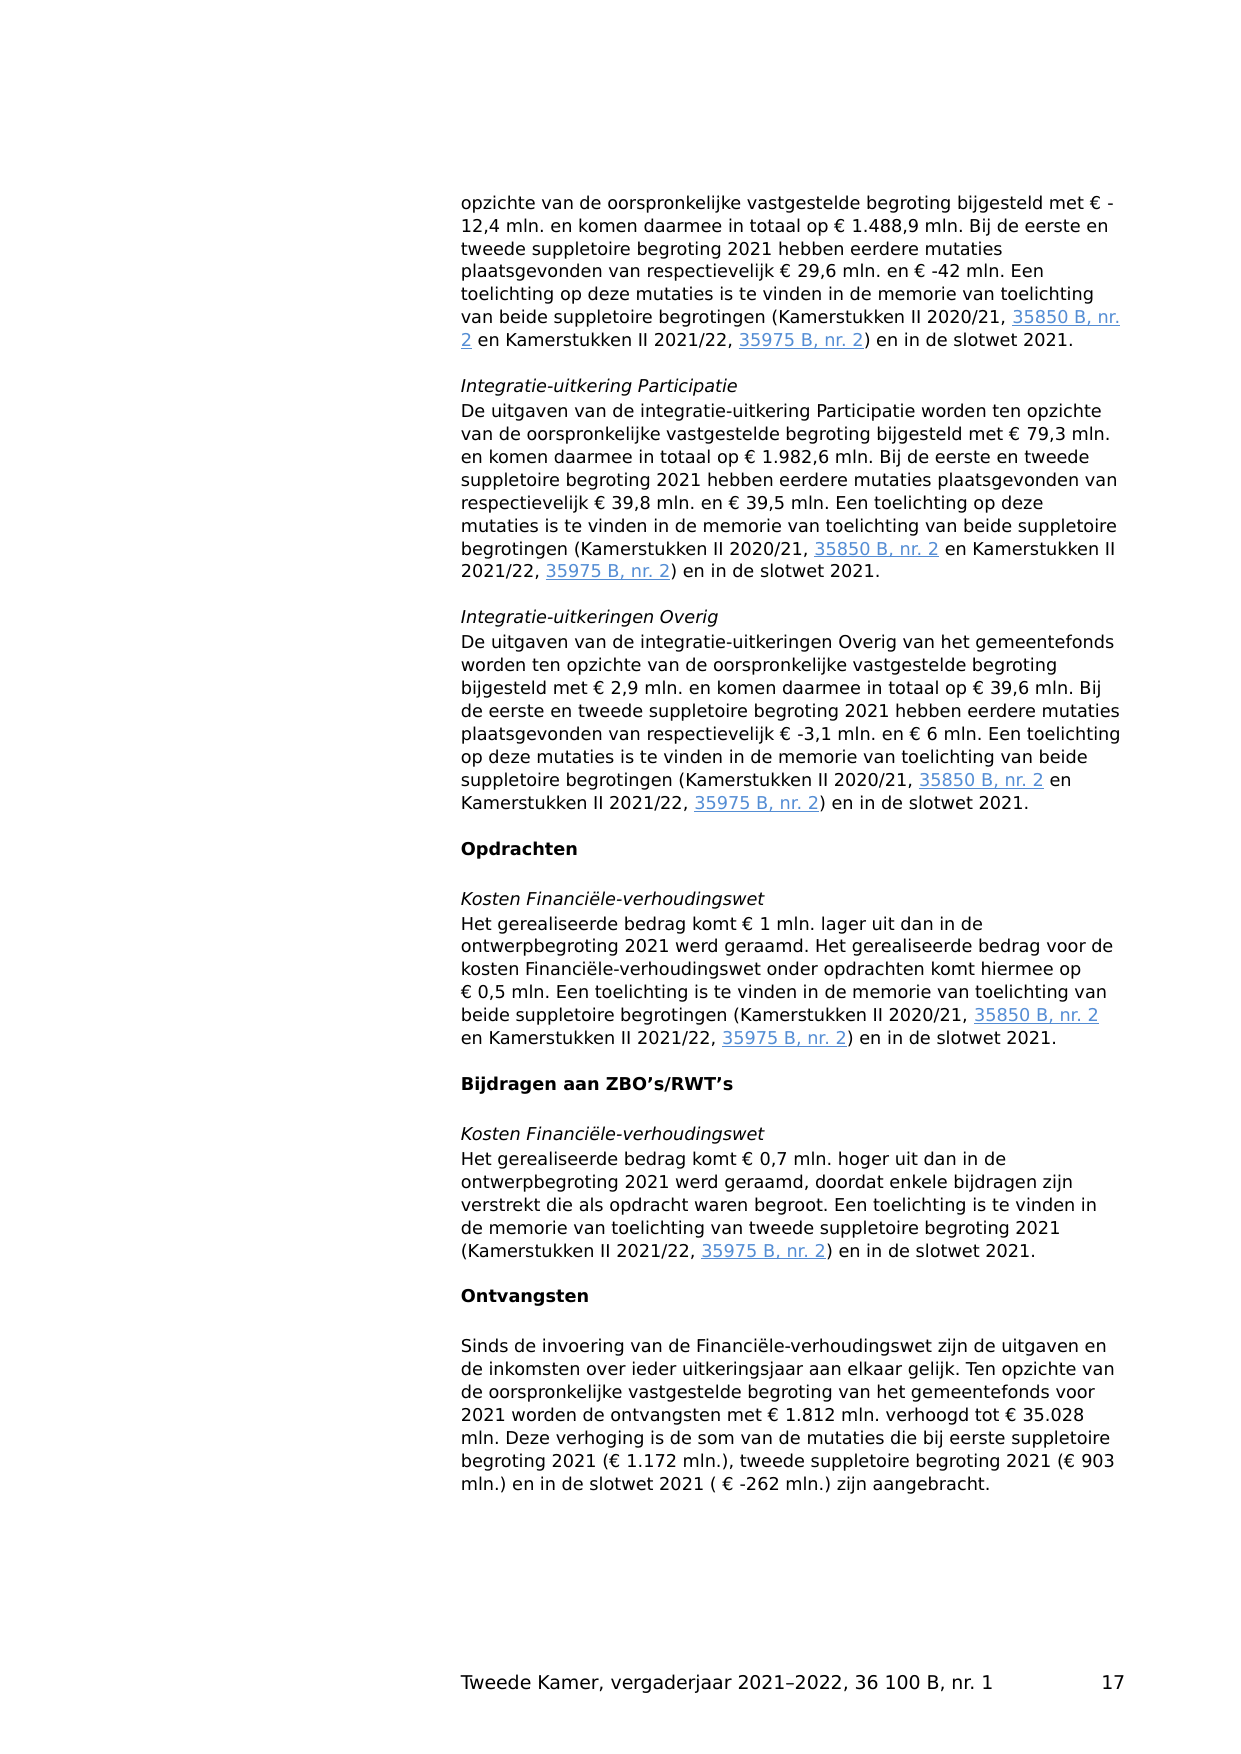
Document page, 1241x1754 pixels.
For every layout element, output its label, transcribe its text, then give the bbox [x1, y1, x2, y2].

text Het gerealiseerde bedrag komt € 1 mln. lager uit dan in de ontwerpbegroting 2021 werd geraamd. Het gerealiseerde bedrag voor de kosten Financiële-verhoudingswet onder opdrachten komt hiermee op € 0,5 mln. Een toelichting is te vinden in de memorie van toelichting van beide suppletoire begrotingen (Kamerstukken II 2020/21, 35850 B, nr. 2 en Kamerstukken II 2021/22, 35975 B, nr. 2) en in de slotwet 2021. [461, 912, 1125, 1049]
text De uitgaven van de integratie-uitkeringen Overig van het gemeentefonds worden ten opzichte van de oorspronkelijke vastgestelde begroting bijgesteld met € 2,9 mln. en komen daarmee in totaal op € 39,6 mln. Bij de eerste en tweede suppletoire begroting 2021 hebben eerdere mutaties plaatsgevonden van respectievelijk € -3,1 mln. en € 6 mln. Een toelichting op deze mutaties is te vinden in de memorie van toelichting van beide suppletoire begrotingen (Kamerstukken II 2020/21, 35850 B, nr. 2 en Kamerstukken II 2021/22, 35975 B, nr. 2) en in de slotwet 2021. [461, 630, 1125, 814]
text Kosten Financiële-verhoudingswet [461, 1122, 1125, 1145]
text Het gerealiseerde bedrag komt € 0,7 mln. hoger uit dan in de ontwerpbegroting 2021 werd geraamd, doordat enkele bijdragen zijn verstrekt die als opdracht waren begroot. Een toelichting is te vinden in de memorie van toelichting van tweede suppletoire begroting 2021 (Kamerstukken II 2021/22, 35975 B, nr. 2) en in de slotwet 2021. [461, 1147, 1125, 1262]
text Bijdragen aan ZBO’s/RWT’s [461, 1072, 1125, 1095]
text Integratie-uitkeringen Overig [461, 605, 1125, 628]
text Kosten Financiële-verhoudingswet [461, 887, 1125, 909]
text De uitgaven van de integratie-uitkering Participatie worden ten opzichte van de oorspronkelijke vastgestelde begroting bijgesteld met € 79,3 mln. en komen daarmee in totaal op € 1.982,6 mln. Bij de eerste en tweede suppletoire begroting 2021 hebben eerdere mutaties plaatsgevonden van respectievelijk € 39,8 mln. en € 39,5 mln. Een toelichting op deze mutaties is te vinden in de memorie van toelichting van beide suppletoire begrotingen (Kamerstukken II 2020/21, 35850 B, nr. 2 en Kamerstukken II 2021/22, 35975 B, nr. 2) en in de slotwet 2021. [461, 399, 1125, 582]
text opzichte van de oorspronkelijke vastgestelde begroting bijgesteld met € -12,4 mln. en komen daarmee in totaal op € 1.488,9 mln. Bij de eerste en tweede suppletoire begroting 2021 hebben eerdere mutaties plaatsgevonden van respectievelijk € 29,6 mln. en € -42 mln. Een toelichting op deze mutaties is te vinden in de memorie van toelichting van beide suppletoire begrotingen (Kamerstukken II 2020/21, 35850 B, nr. 2 en Kamerstukken II 2021/22, 35975 B, nr. 2) en in de slotwet 2021. [461, 191, 1125, 351]
text Opdrachten [461, 837, 1125, 859]
text Integratie-uitkering Participatie [461, 374, 1125, 397]
text Ontvangsten [461, 1284, 1125, 1307]
text Sinds de invoering van de Financiële-verhoudingswet zijn de uitgaven en de inkomsten over ieder uitkeringsjaar aan elkaar gelijk. Ten opzichte van de oorspronkelijke vastgestelde begroting van het gemeentefonds voor 2021 worden de ontvangsten met € 1.812 mln. verhoogd tot € 35.028 mln. Deze verhoging is de som van de mutaties die bij eerste suppletoire begroting 2021 (€ 1.172 mln.), tweede suppletoire begroting 2021 (€ 903 mln.) en in de slotwet 2021 ( € -262 mln.) zijn aangebracht. [461, 1334, 1125, 1495]
